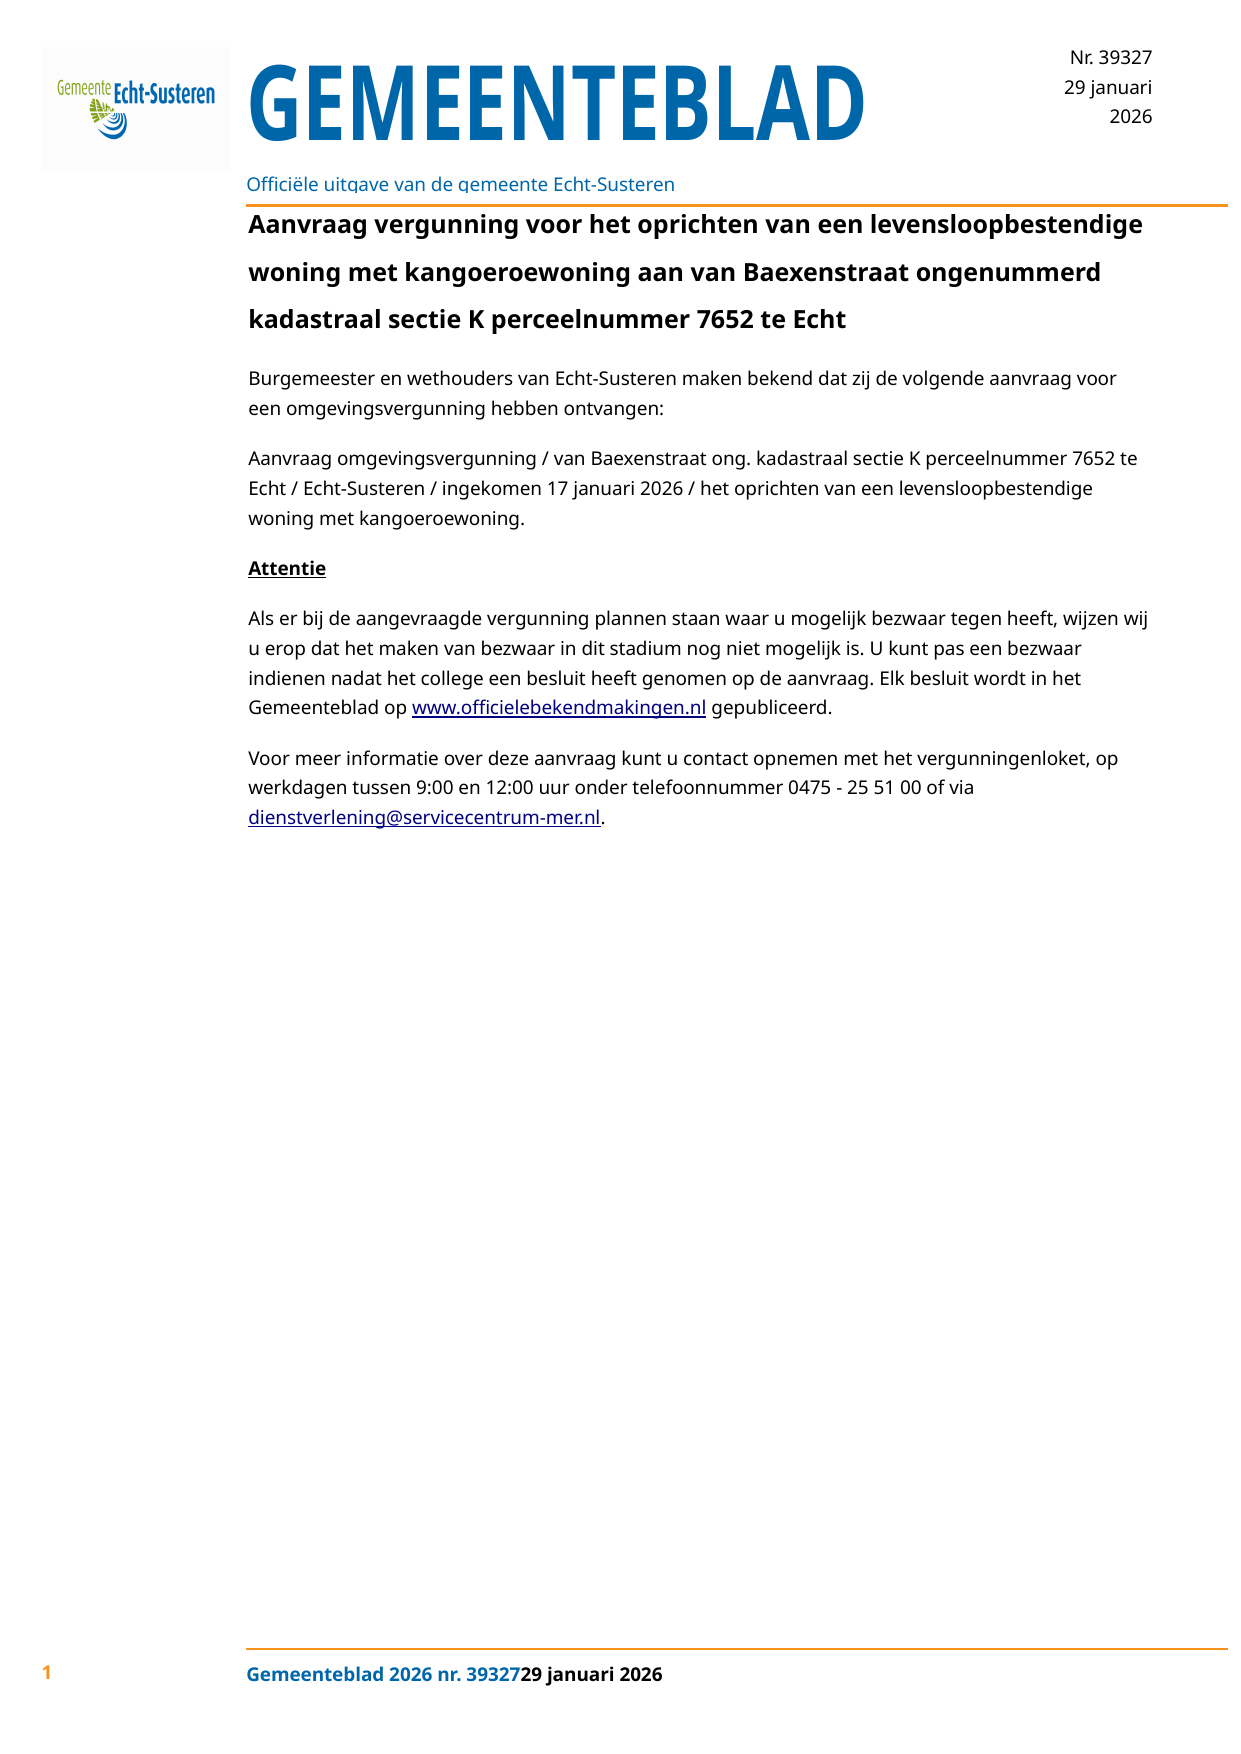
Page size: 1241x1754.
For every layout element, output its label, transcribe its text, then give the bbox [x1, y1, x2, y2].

text Als er bij de aangevraagde vergunning plannen staan waar u mogelijk bezwaar tegen heeft, wijzen wij u erop dat het maken van bezwaar in dit stadium nog niet mogelijk is. U kunt pas een bezwaar indienen nadat het college een besluit heeft genomen op de aanvraag. Elk besluit wordt in het Gemeenteblad op www.officielebekendmakingen.nl gepubliceerd. [248, 606, 1152, 720]
text Attentie [248, 555, 1152, 581]
text Voor meer informatie over deze aanvraag kunt u contact opnemen met het vergunningenloket, op werkdagen tussen 9:00 en 12:00 uur onder telefoonnummer 0475 - 25 51 00 of via dienstverlening@servicecentrum-mer.nl. [248, 745, 1152, 829]
text Aanvraag vergunning voor het oprichten van een levensloopbestendige woning met kangoeroewoning aan van Baexenstraat ongenummerd kadastraal sectie K perceelnummer 7652 te Echt [248, 207, 1152, 336]
text Burgemeester en wethouders van Echt-Susteren maken bekend dat zij de volgende aanvraag voor een omgevingsvergunning hebben ontvangen: [248, 366, 1152, 421]
text Aanvraag omgevingsvergunning / van Baexenstraat ong. kadastraal sectie K perceelnummer 7652 te Echt / Echt-Susteren / ingekomen 17 januari 2026 / het oprichten van een levensloopbestendige woning met kangoeroewoning. [248, 446, 1152, 530]
picture [41, 47, 231, 172]
